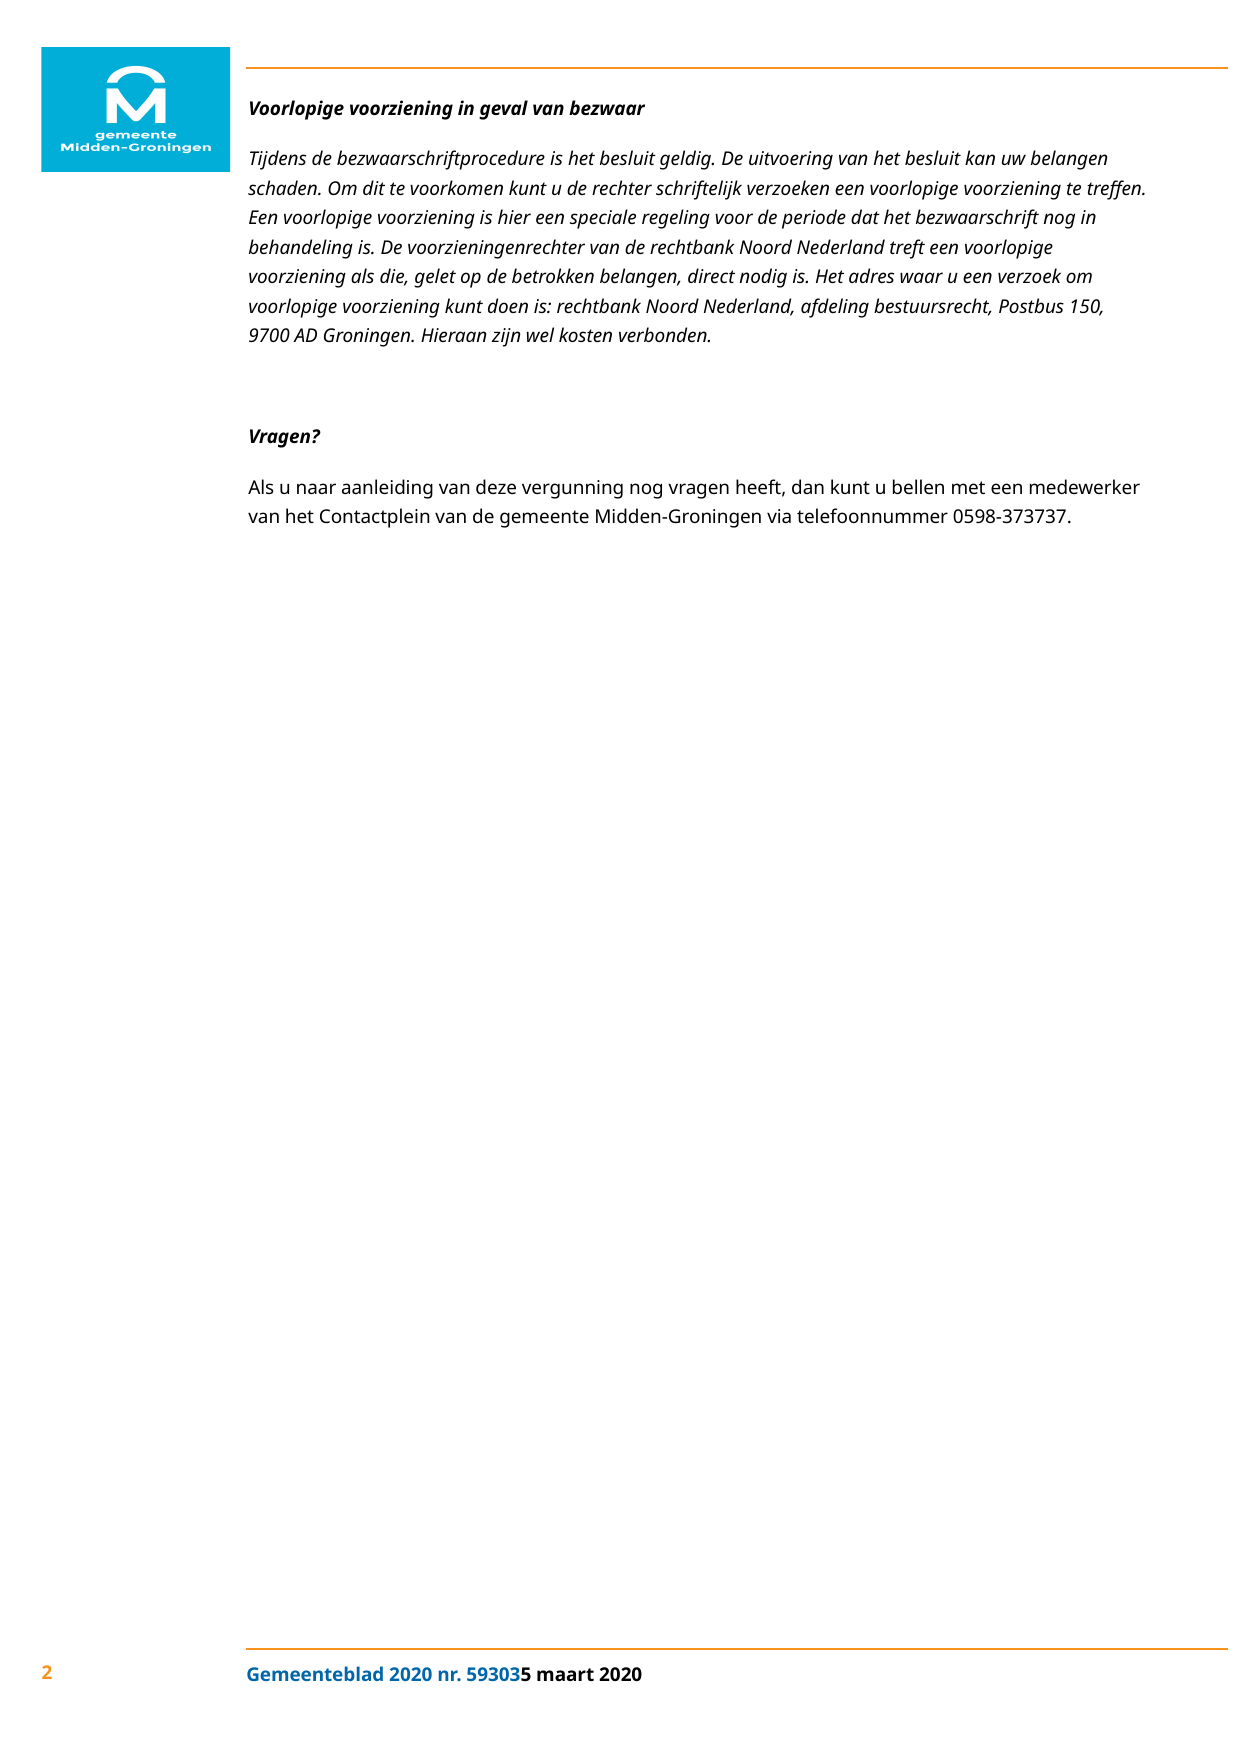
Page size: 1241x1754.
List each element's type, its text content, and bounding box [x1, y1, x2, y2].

text Vragen? [248, 423, 1152, 449]
picture [108, 66, 164, 82]
picture [107, 89, 165, 122]
picture [184, 146, 190, 153]
text Tijdens de bezwaarschriftprocedure is het besluit geldig. De uitvoering van het besluit kan uw belangen schaden. Om dit te voorkomen kunt u de rechter schriftelijk verzoeken een voorlopige voorziening te treffen. Een voorlopige voorziening is hier een speciale regeling voor de periode dat het bezwaarschrift nog in behandeling is. De voorzieningenrechter van de rechtbank Noord Nederland treft een voorlopige voorziening als die, gelet op de betrokken belangen, direct nodig is. Het adres waar u een verzoek om voorlopige voorziening kunt doen is: rechtbank Noord Nederland, afdeling bestuursrecht, Postbus 150, 9700 AD Groningen. Hieraan zijn wel kosten verbonden. [248, 145, 1152, 348]
text Voorlopige voorziening in geval van bezwaar [248, 95, 1152, 121]
text Als u naar aanleiding van deze vergunning nog vragen heeft, dan kunt u bellen met een medewerker van het Contactplein van de gemeente Midden-Groningen via telefoonnummer 0598-373737. [248, 474, 1152, 529]
